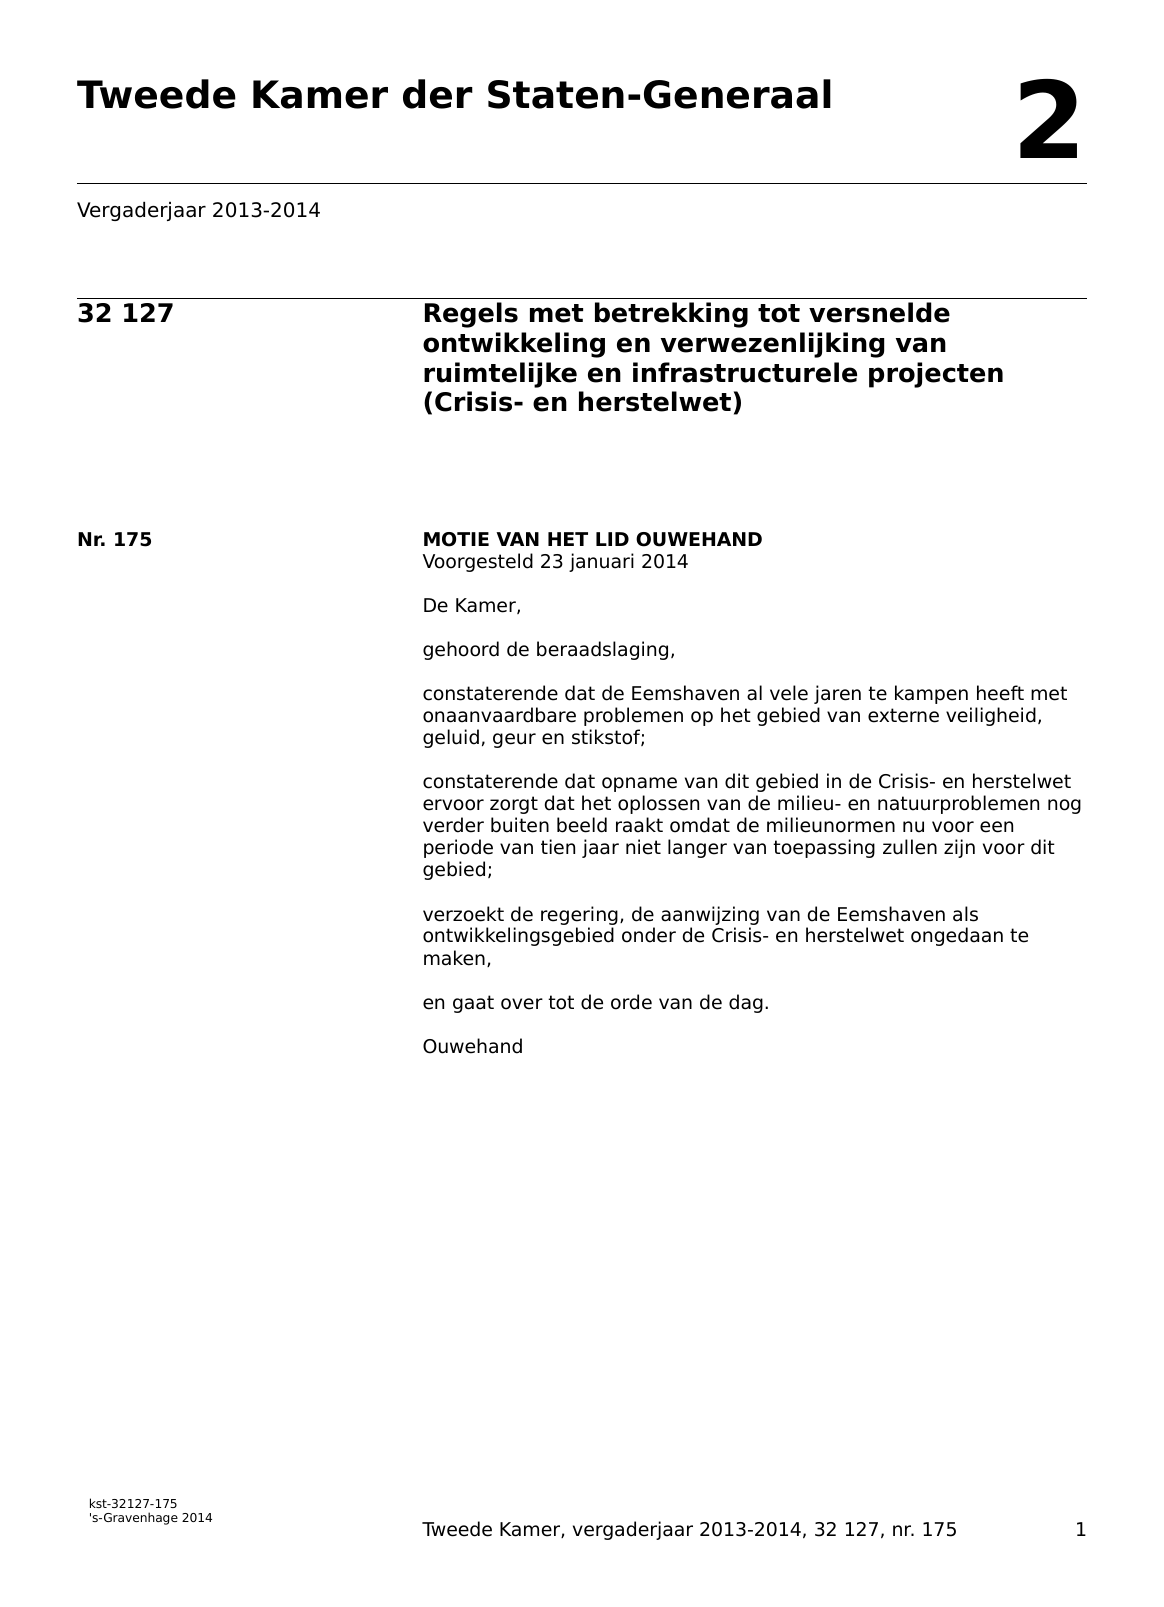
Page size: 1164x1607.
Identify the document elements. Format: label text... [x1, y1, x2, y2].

subtitle Nr. 175 MOTIE VAN HET LID OUWEHAND [77, 529, 1087, 551]
text constaterende dat opname van dit gebied in de Crisis- en herstelwet ervoor zorgt dat het oplossen van de milieu- en natuurproblemen nog verder buiten beeld raakt omdat de milieunormen nu voor een periode van tien jaar niet langer van toepassing zullen zijn voor dit gebied; [422, 771, 1087, 881]
text kst-32127-175 [88, 1497, 323, 1511]
text gehoord de beraadslaging, [422, 639, 1087, 661]
text en gaat over tot de orde van de dag. [422, 992, 1087, 1013]
text Ouwehand [422, 1036, 1087, 1058]
text Voorgesteld 23 januari 2014 [422, 551, 1087, 573]
text De Kamer, [422, 595, 1087, 617]
subtitle 32 127 Regels met betrekking tot versnelde ontwikkeling en verwezenlijking van ruimtelijke en infrastructurele projecten (Crisis- en herstelwet) [77, 299, 1087, 418]
table_header 2 [886, 59, 1087, 183]
text verzoekt de regering, de aanwijzing van de Eemshaven als ontwikkelingsgebied onder de Crisis- en herstelwet ongedaan te maken, [422, 903, 1087, 969]
text constaterende dat de Eemshaven al vele jaren te kampen heeft met onaanvaardbare problemen op het gebied van externe veiligheid, geluid, geur en stikstof; [422, 683, 1087, 749]
table_header Tweede Kamer der Staten-Generaal [77, 59, 886, 183]
text 's-Gravenhage 2014 [88, 1511, 323, 1525]
table_cell Vergaderjaar 2013-2014 [77, 184, 1087, 298]
